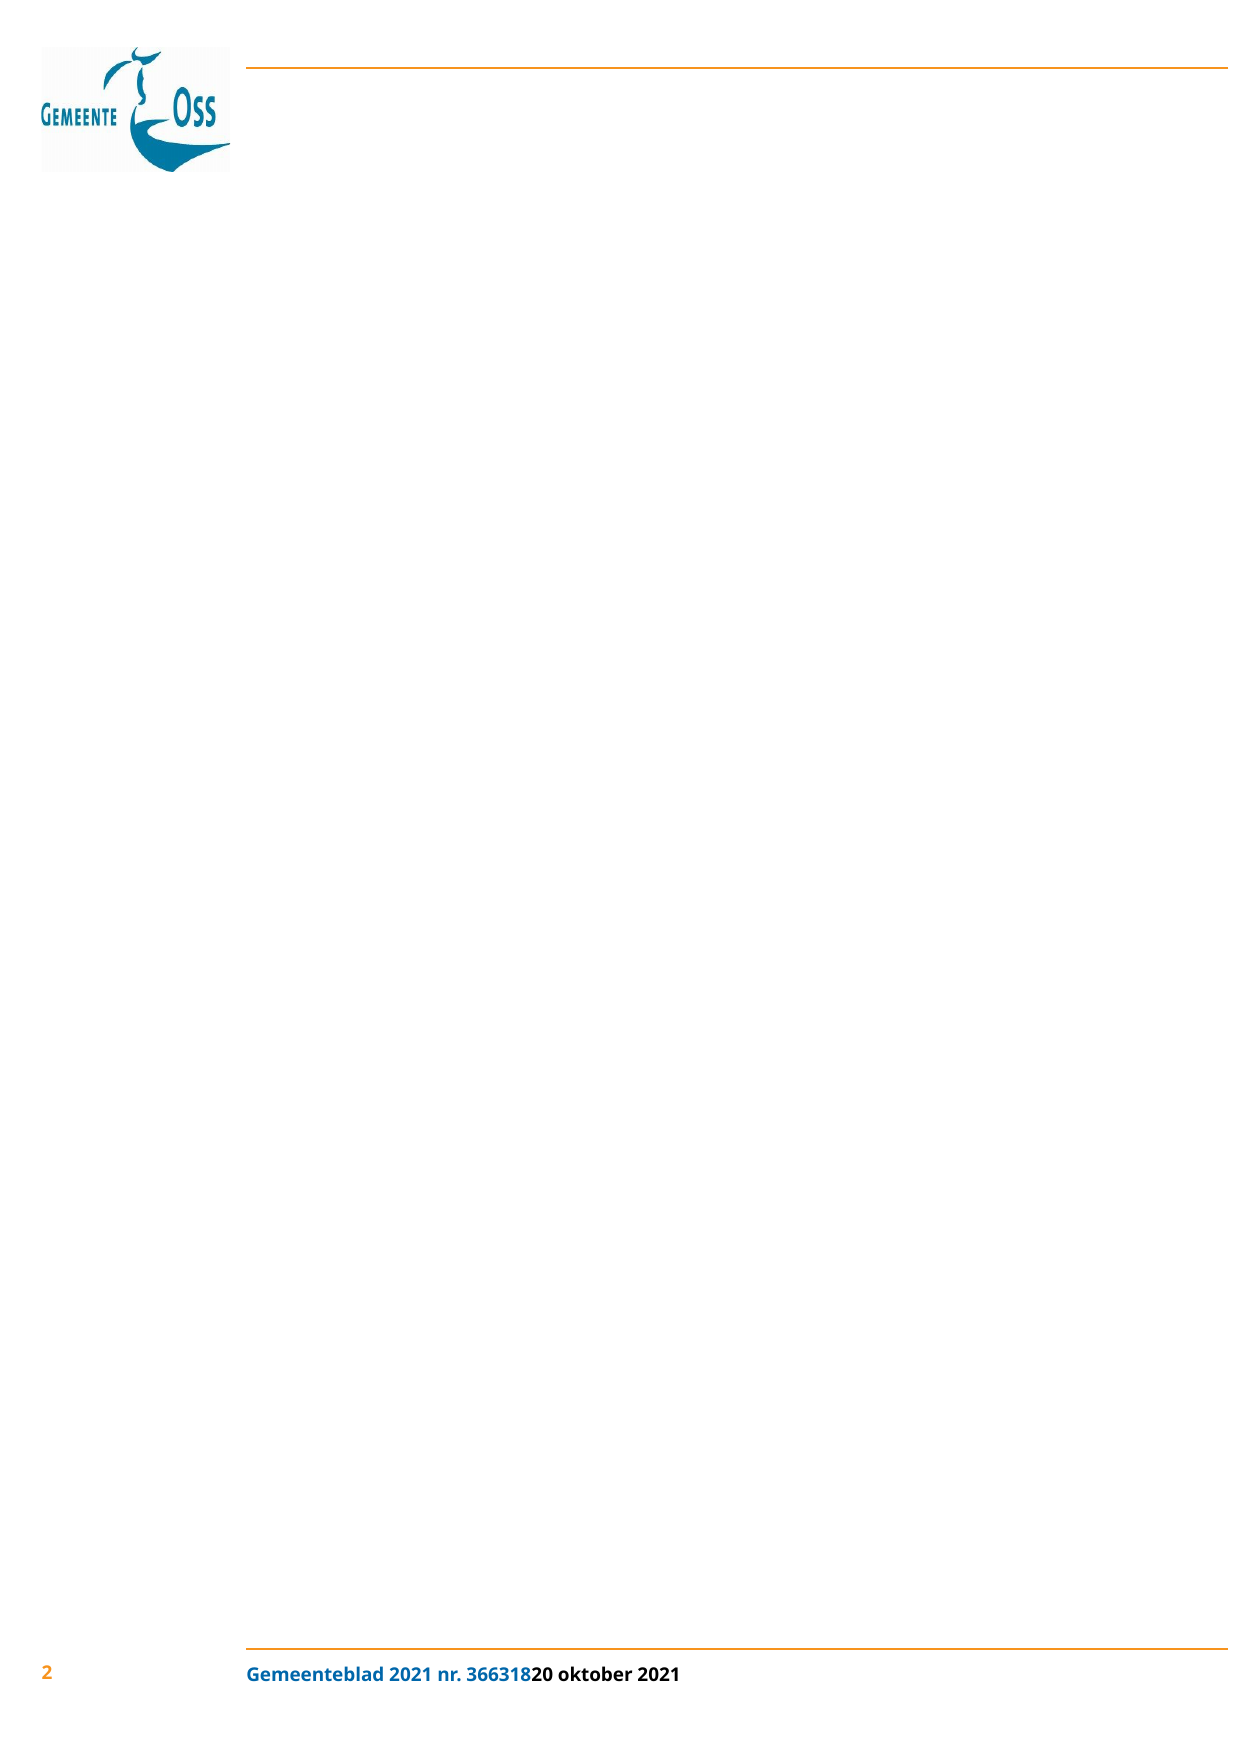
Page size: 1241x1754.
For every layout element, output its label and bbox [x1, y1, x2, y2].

picture [41, 47, 231, 172]
